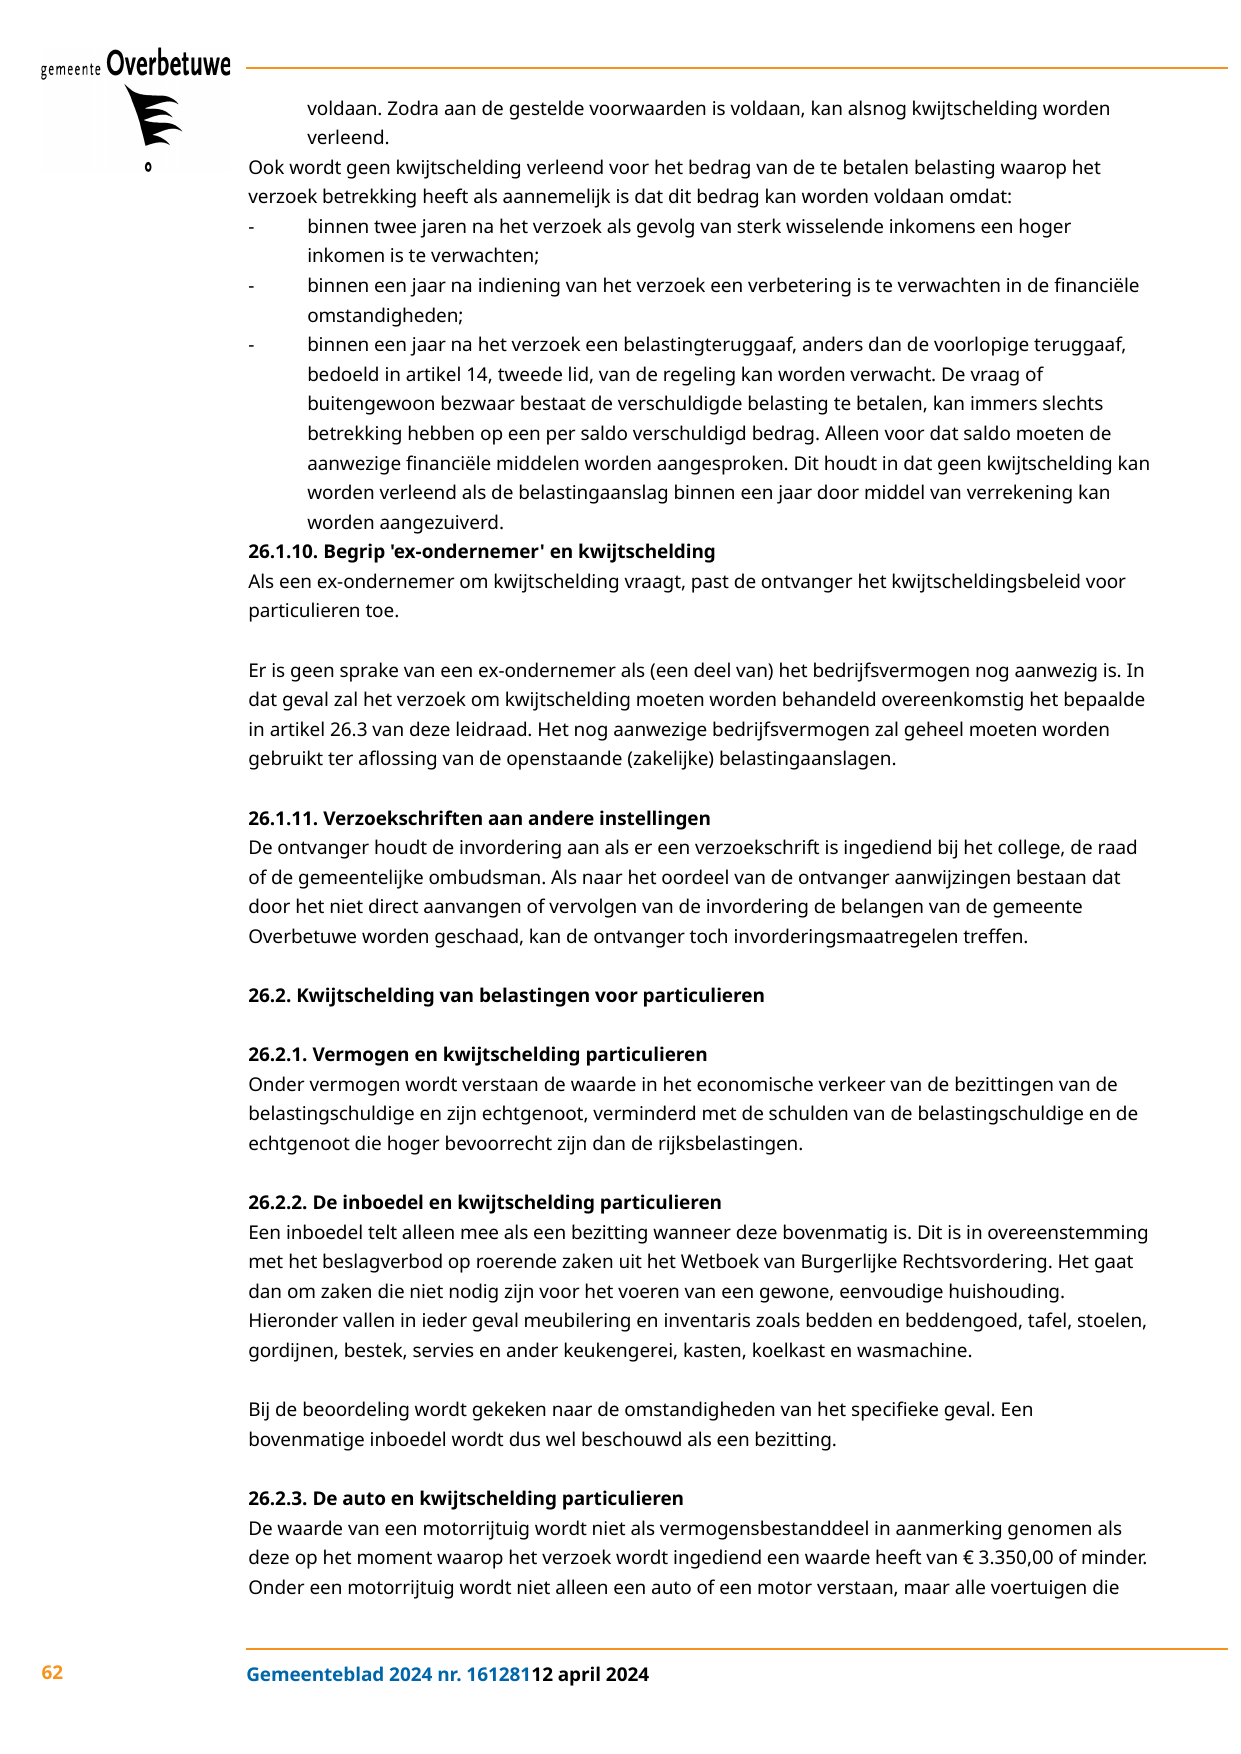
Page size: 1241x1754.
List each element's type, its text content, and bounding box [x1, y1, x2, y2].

text 26.1.10. Begrip 'ex-ondernemer' en kwijtschelding [248, 538, 1152, 564]
list voldaan. Zodra aan de gestelde voorwaarden is voldaan, kan alsnog kwijtschelding worden verleend. [248, 95, 1152, 150]
text 26.2. Kwijtschelding van belastingen voor particulieren [248, 982, 1152, 1008]
text 26.2.1. Vermogen en kwijtschelding particulieren [248, 1041, 1152, 1067]
list binnen een jaar na het verzoek een belastingteruggaaf, anders dan de voorlopige teruggaaf, bedoeld in artikel 14, tweede lid, van de regeling kan worden verwacht. De vraag of buitengewoon bezwaar bestaat de verschuldigde belasting te betalen, kan immers slechts betrekking hebben op een per saldo verschuldigd bedrag. Alleen voor dat saldo moeten de aanwezige financiële middelen worden aangesproken. Dit houdt in dat geen kwijtschelding kan worden verleend als de belastingaanslag binnen een jaar door middel van verrekening kan worden aangezuiverd. [248, 331, 1152, 535]
text Er is geen sprake van een ex-ondernemer als (een deel van) het bedrijfsvermogen nog aanwezig is. In dat geval zal het verzoek om kwijtschelding moeten worden behandeld overeenkomstig het bepaalde in artikel 26.3 van deze leidraad. Het nog aanwezige bedrijfsvermogen zal geheel moeten worden gebruikt ter aflossing van de openstaande (zakelijke) belastingaanslagen. [248, 657, 1152, 771]
text 26.2.2. De inboedel en kwijtschelding particulieren [248, 1189, 1152, 1215]
picture [41, 47, 231, 172]
text De waarde van een motorrijtuig wordt niet als vermogensbestanddeel in aanmerking genomen als deze op het moment waarop het verzoek wordt ingediend een waarde heeft van € 3.350,00 of minder. Onder een motorrijtuig wordt niet alleen een auto of een motor verstaan, maar alle voertuigen die [248, 1515, 1152, 1600]
text De ontvanger houdt de invordering aan als er een verzoekschrift is ingediend bij het college, de raad of de gemeentelijke ombudsman. Als naar het oordeel van de ontvanger aanwijzingen bestaan dat door het niet direct aanvangen of vervolgen van de invordering de belangen van de gemeente Overbetuwe worden geschaad, kan de ontvanger toch invorderingsmaatregelen treffen. [248, 834, 1152, 949]
text Als een ex-ondernemer om kwijtschelding vraagt, past de ontvanger het kwijtscheldingsbeleid voor particulieren toe. [248, 568, 1152, 623]
text 26.2.3. De auto en kwijtschelding particulieren [248, 1485, 1152, 1511]
text Een inboedel telt alleen mee als een bezitting wanneer deze bovenmatig is. Dit is in overeenstemming met het beslagverbod op roerende zaken uit het Wetboek van Burgerlijke Rechtsvordering. Het gaat dan om zaken die niet nodig zijn voor het voeren van een gewone, eenvoudige huishouding. Hieronder vallen in ieder geval meubilering en inventaris zoals bedden en beddengoed, tafel, stoelen, gordijnen, bestek, servies en ander keukengerei, kasten, koelkast en wasmachine. [248, 1219, 1152, 1363]
text 26.1.11. Verzoekschriften aan andere instellingen [248, 805, 1152, 831]
text Ook wordt geen kwijtschelding verleend voor het bedrag van de te betalen belasting waarop het verzoek betrekking heeft als aannemelijk is dat dit bedrag kan worden voldaan omdat: [248, 154, 1152, 209]
text Bij de beoordeling wordt gekeken naar de omstandigheden van het specifieke geval. Een bovenmatige inboedel wordt dus wel beschouwd als een bezitting. [248, 1396, 1152, 1452]
list binnen een jaar na indiening van het verzoek een verbetering is te verwachten in de financiële omstandigheden; [248, 272, 1152, 328]
text Onder vermogen wordt verstaan de waarde in het economische verkeer van de bezittingen van de belastingschuldige en zijn echtgenoot, verminderd met de schulden van de belastingschuldige en de echtgenoot die hoger bevoorrecht zijn dan de rijksbelastingen. [248, 1071, 1152, 1156]
list binnen twee jaren na het verzoek als gevolg van sterk wisselende inkomens een hoger inkomen is te verwachten; [248, 213, 1152, 268]
